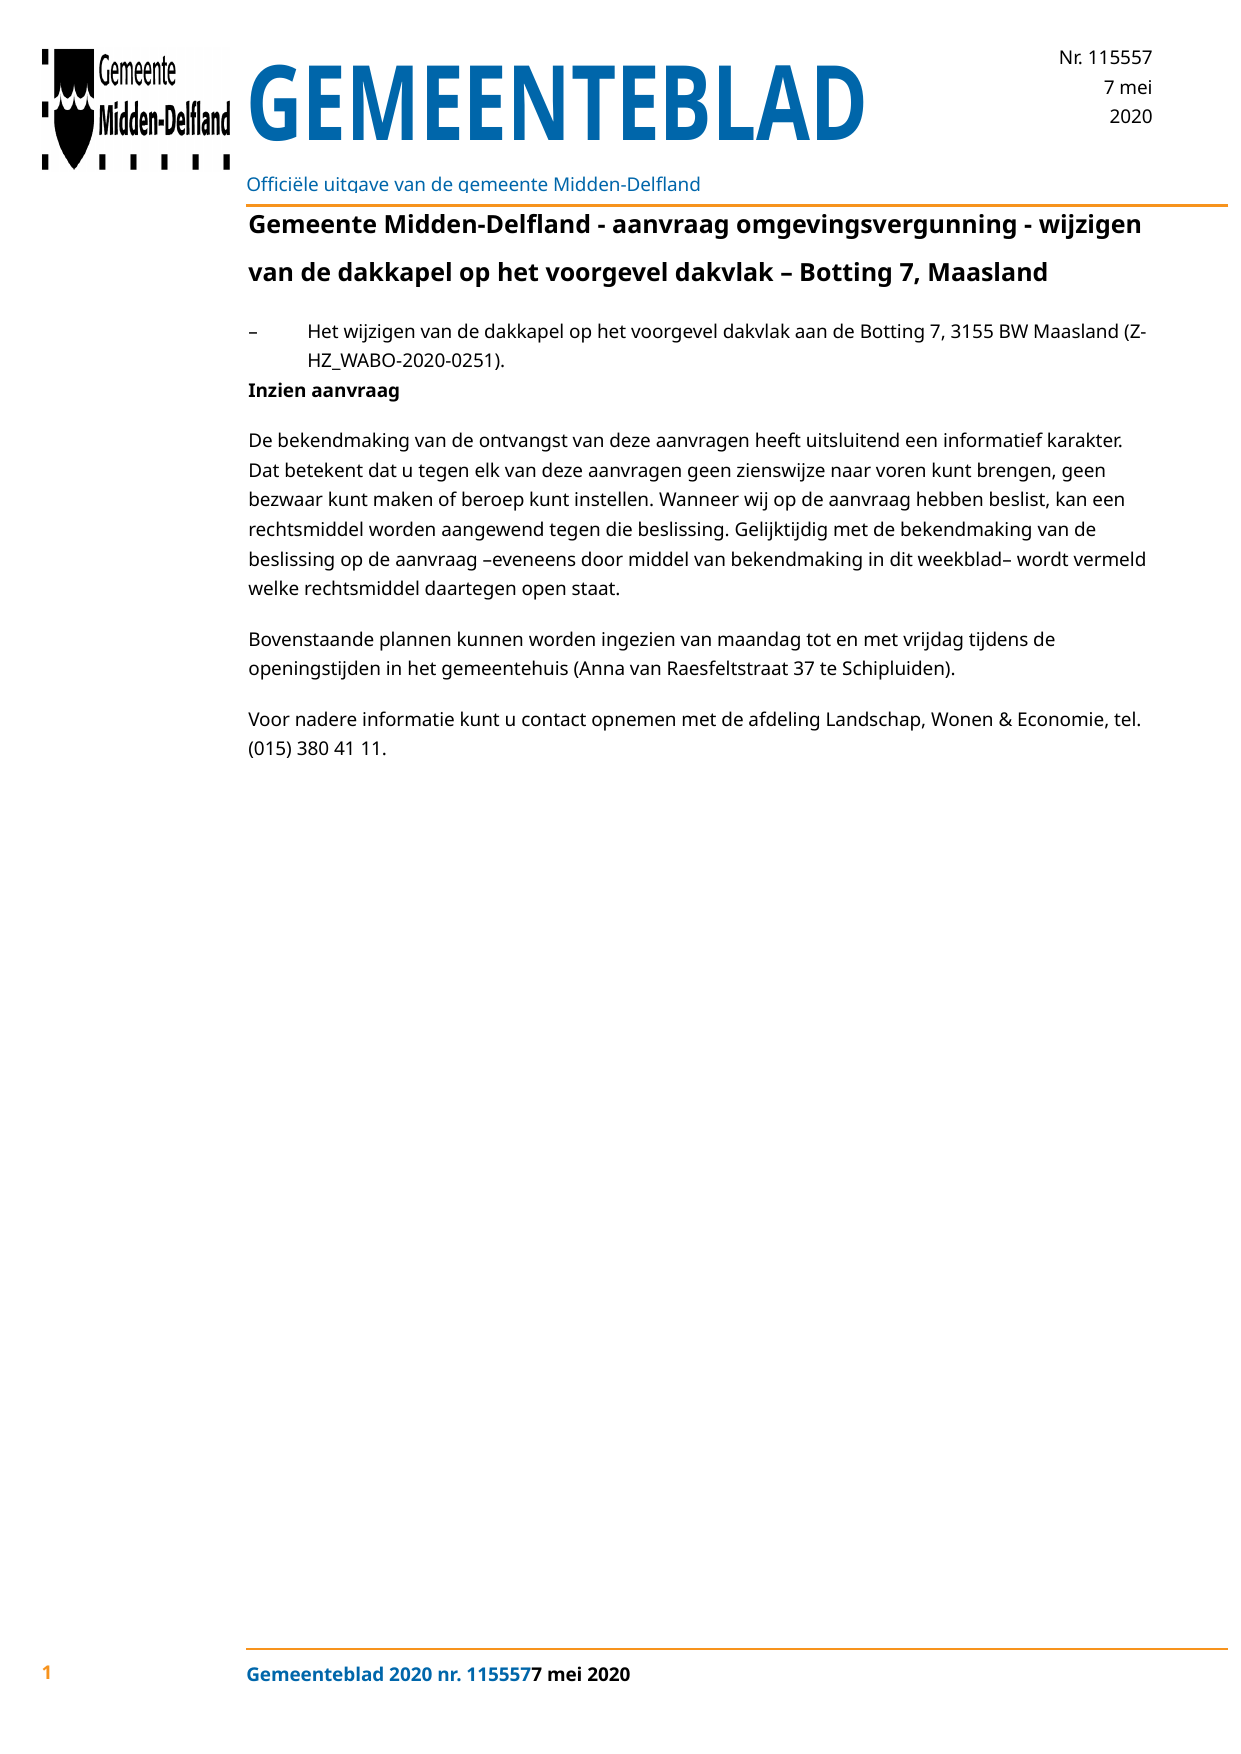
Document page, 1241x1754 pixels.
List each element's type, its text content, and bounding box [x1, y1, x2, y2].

text Gemeente Midden-Delfland - aanvraag omgevingsvergunning - wijzigen van de dakkapel op het voorgevel dakvlak – Botting 7, Maasland [248, 207, 1152, 288]
picture [41, 47, 231, 172]
text Inzien aanvraag [248, 377, 1152, 403]
text Bovenstaande plannen kunnen worden ingezien van maandag tot en met vrijdag tijdens de openingstijden in het gemeentehuis (Anna van Raesfeltstraat 37 te Schipluiden). [248, 626, 1152, 681]
list Het wijzigen van de dakkapel op het voorgevel dakvlak aan de Botting 7, 3155 BW Maasland (Z-HZ_WABO-2020-0251). [248, 318, 1152, 373]
text De bekendmaking van de ontvangst van deze aanvragen heeft uitsluitend een informatief karakter. Dat betekent dat u tegen elk van deze aanvragen geen zienswijze naar voren kunt brengen, geen bezwaar kunt maken of beroep kunt instellen. Wanneer wij op de aanvraag hebben beslist, kan een rechtsmiddel worden aangewend tegen die beslissing. Gelijktijdig met de bekendmaking van de beslissing op de aanvraag –eveneens door middel van bekendmaking in dit weekblad– wordt vermeld welke rechtsmiddel daartegen open staat. [248, 427, 1152, 601]
text Voor nadere informatie kunt u contact opnemen met de afdeling Landschap, Wonen & Economie, tel. (015) 380 41 11. [248, 706, 1152, 761]
